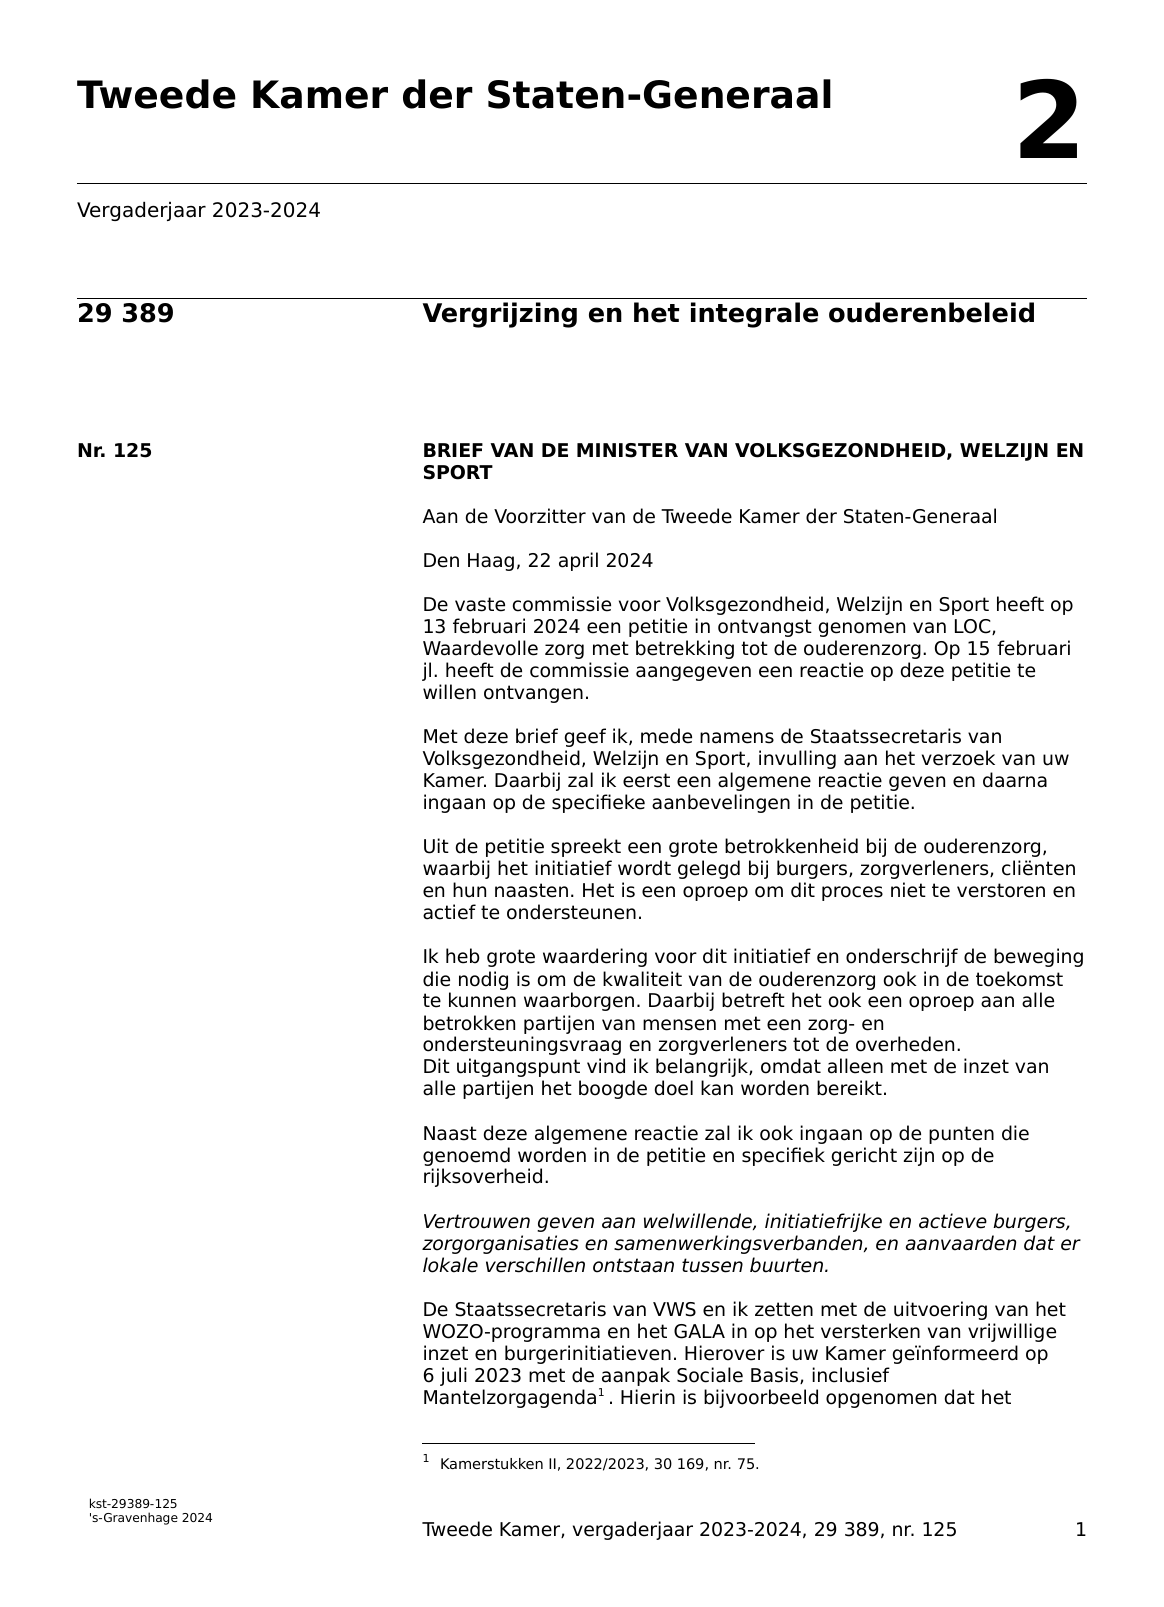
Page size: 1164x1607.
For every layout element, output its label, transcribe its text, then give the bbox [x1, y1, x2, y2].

text Den Haag, 22 april 2024 [422, 550, 1087, 572]
subtitle Nr. 125 BRIEF VAN DE MINISTER VAN VOLKSGEZONDHEID, WELZIJN EN SPORT [77, 440, 1087, 484]
text Uit de petitie spreekt een grote betrokkenheid bij de ouderenzorg, waarbij het initiatief wordt gelegd bij burgers, zorgverleners, cliënten en hun naasten. Het is een oproep om dit proces niet te verstoren en actief te ondersteunen. [422, 836, 1087, 924]
text De vaste commissie voor Volksgezondheid, Welzijn en Sport heeft op 13 februari 2024 een petitie in ontvangst genomen van LOC, Waardevolle zorg met betrekking tot de ouderenzorg. Op 15 februari jl. heeft de commissie aangegeven een reactie op deze petitie te willen ontvangen. [422, 594, 1087, 704]
text Ik heb grote waardering voor dit initiatief en onderschrijf de beweging die nodig is om de kwaliteit van de ouderenzorg ook in de toekomst te kunnen waarborgen. Daarbij betreft het ook een oproep aan alle betrokken partijen van mensen met een zorg- en ondersteuningsvraag en zorgverleners tot de overheden. [422, 946, 1087, 1056]
text Naast deze algemene reactie zal ik ook ingaan op de punten die genoemd worden in de petitie en specifiek gericht zijn op de rijksoverheid. [422, 1122, 1087, 1188]
table_cell Vergaderjaar 2023-2024 [77, 184, 1087, 298]
subtitle 29 389 Vergrijzing en het integrale ouderenbeleid [77, 299, 1087, 329]
text kst-29389-125 [88, 1497, 323, 1511]
text Aan de Voorzitter van de Tweede Kamer der Staten-Generaal [422, 506, 1087, 528]
table_header Tweede Kamer der Staten-Generaal [77, 59, 886, 183]
text Dit uitgangspunt vind ik belangrijk, omdat alleen met de inzet van alle partijen het boogde doel kan worden bereikt. [422, 1056, 1087, 1100]
text Vertrouwen geven aan welwillende, initiatiefrijke en actieve burgers, zorgorganisaties en samenwerkingsverbanden, en aanvaarden dat er lokale verschillen ontstaan tussen buurten. [422, 1211, 1087, 1277]
text 's-Gravenhage 2024 [88, 1511, 323, 1525]
text Met deze brief geef ik, mede namens de Staatssecretaris van Volksgezondheid, Welzijn en Sport, invulling aan het verzoek van uw Kamer. Daarbij zal ik eerst een algemene reactie geven en daarna ingaan op de specifieke aanbevelingen in de petitie. [422, 726, 1087, 814]
table_header 2 [886, 59, 1087, 183]
text Kamerstukken II, 2022/2023, 30 169, nr. 75. [422, 1452, 1087, 1474]
text De Staatssecretaris van VWS en ik zetten met de uitvoering van het WOZO-programma en het GALA in op het versterken van vrijwillige inzet en burgerinitiatieven. Hierover is uw Kamer geïnformeerd op 6 juli 2023 met de aanpak Sociale Basis, inclusief Mantelzorgagenda. Hierin is bijvoorbeeld opgenomen dat het [422, 1299, 1087, 1409]
